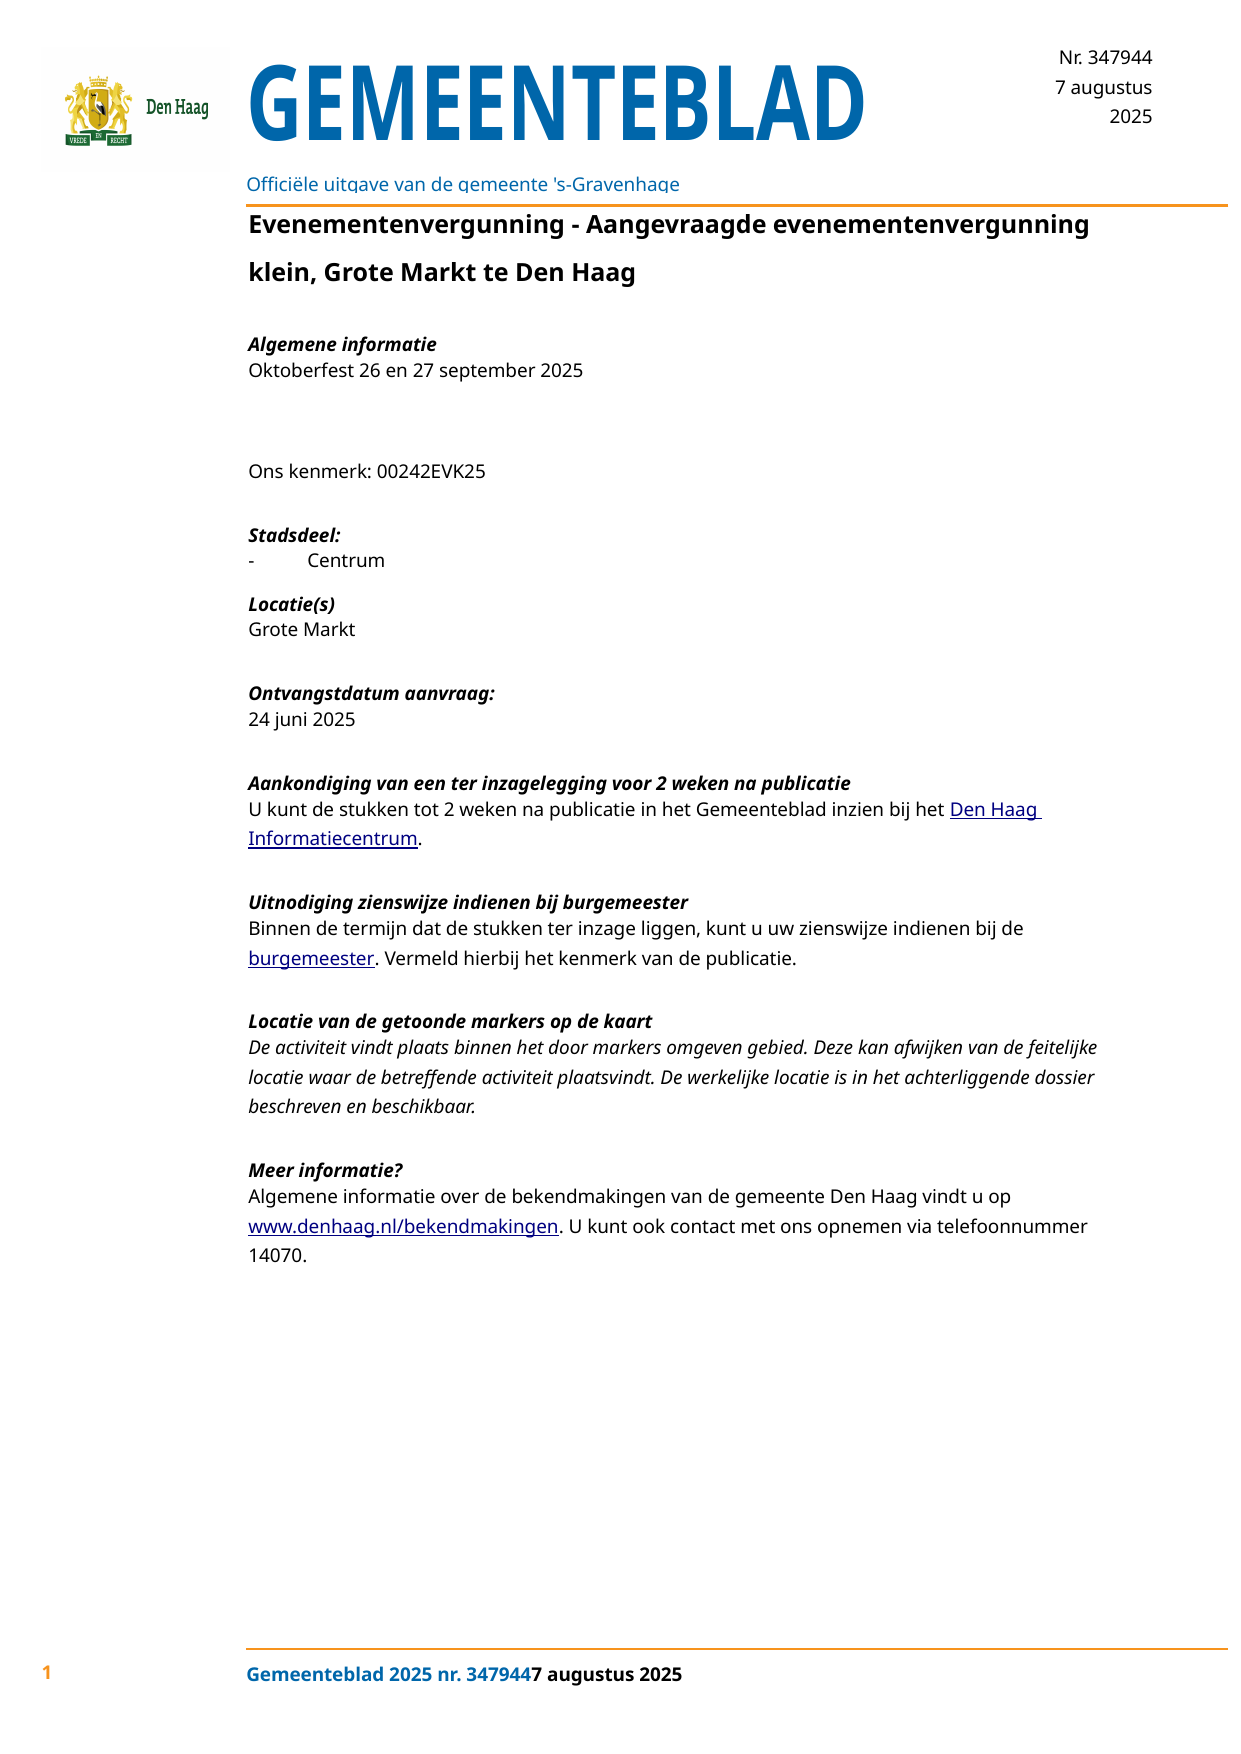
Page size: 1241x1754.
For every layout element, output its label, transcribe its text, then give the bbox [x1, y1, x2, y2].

list Centrum [248, 548, 1152, 573]
text Binnen de termijn dat de stukken ter inzage liggen, kunt u uw zienswijze indienen bij de burgemeester. Vermeld hierbij het kenmerk van de publicatie. [248, 915, 1152, 971]
text Algemene informatie [248, 331, 1152, 357]
text 24 juni 2025 [248, 706, 1152, 732]
text De activiteit vindt plaats binnen het door markers omgeven gebied. Deze kan afwijken van de feitelijke locatie waar de betreffende activiteit plaatsvindt. De werkelijke locatie is in het achterliggende dossier beschreven en beschikbaar. [248, 1034, 1152, 1119]
text U kunt de stukken tot 2 weken na publicatie in het Gemeenteblad inzien bij het Den Haag Informatiecentrum. [248, 796, 1152, 851]
text Oktoberfest 26 en 27 september 2025 [248, 357, 1152, 383]
text Locatie van de getoonde markers op de kaart [248, 1009, 1152, 1034]
picture [41, 47, 231, 172]
text Stadsdeel: [248, 522, 1152, 548]
text Ons kenmerk: 00242EVK25 [248, 458, 1152, 484]
text Ontvangstdatum aanvraag: [248, 681, 1152, 706]
text Algemene informatie over de bekendmakingen van de gemeente Den Haag vindt u op www.denhaag.nl/bekendmakingen. U kunt ook contact met ons opnemen via telefoonnummer 14070. [248, 1183, 1152, 1268]
text Locatie(s) [248, 591, 1152, 617]
text Evenementenvergunning - Aangevraagde evenementenvergunning klein, Grote Markt te Den Haag [248, 207, 1152, 288]
text Meer informatie? [248, 1158, 1152, 1183]
text Uitnodiging zienswijze indienen bij burgemeester [248, 889, 1152, 915]
text Aankondiging van een ter inzagelegging voor 2 weken na publicatie [248, 770, 1152, 796]
text Grote Markt [248, 617, 1152, 642]
